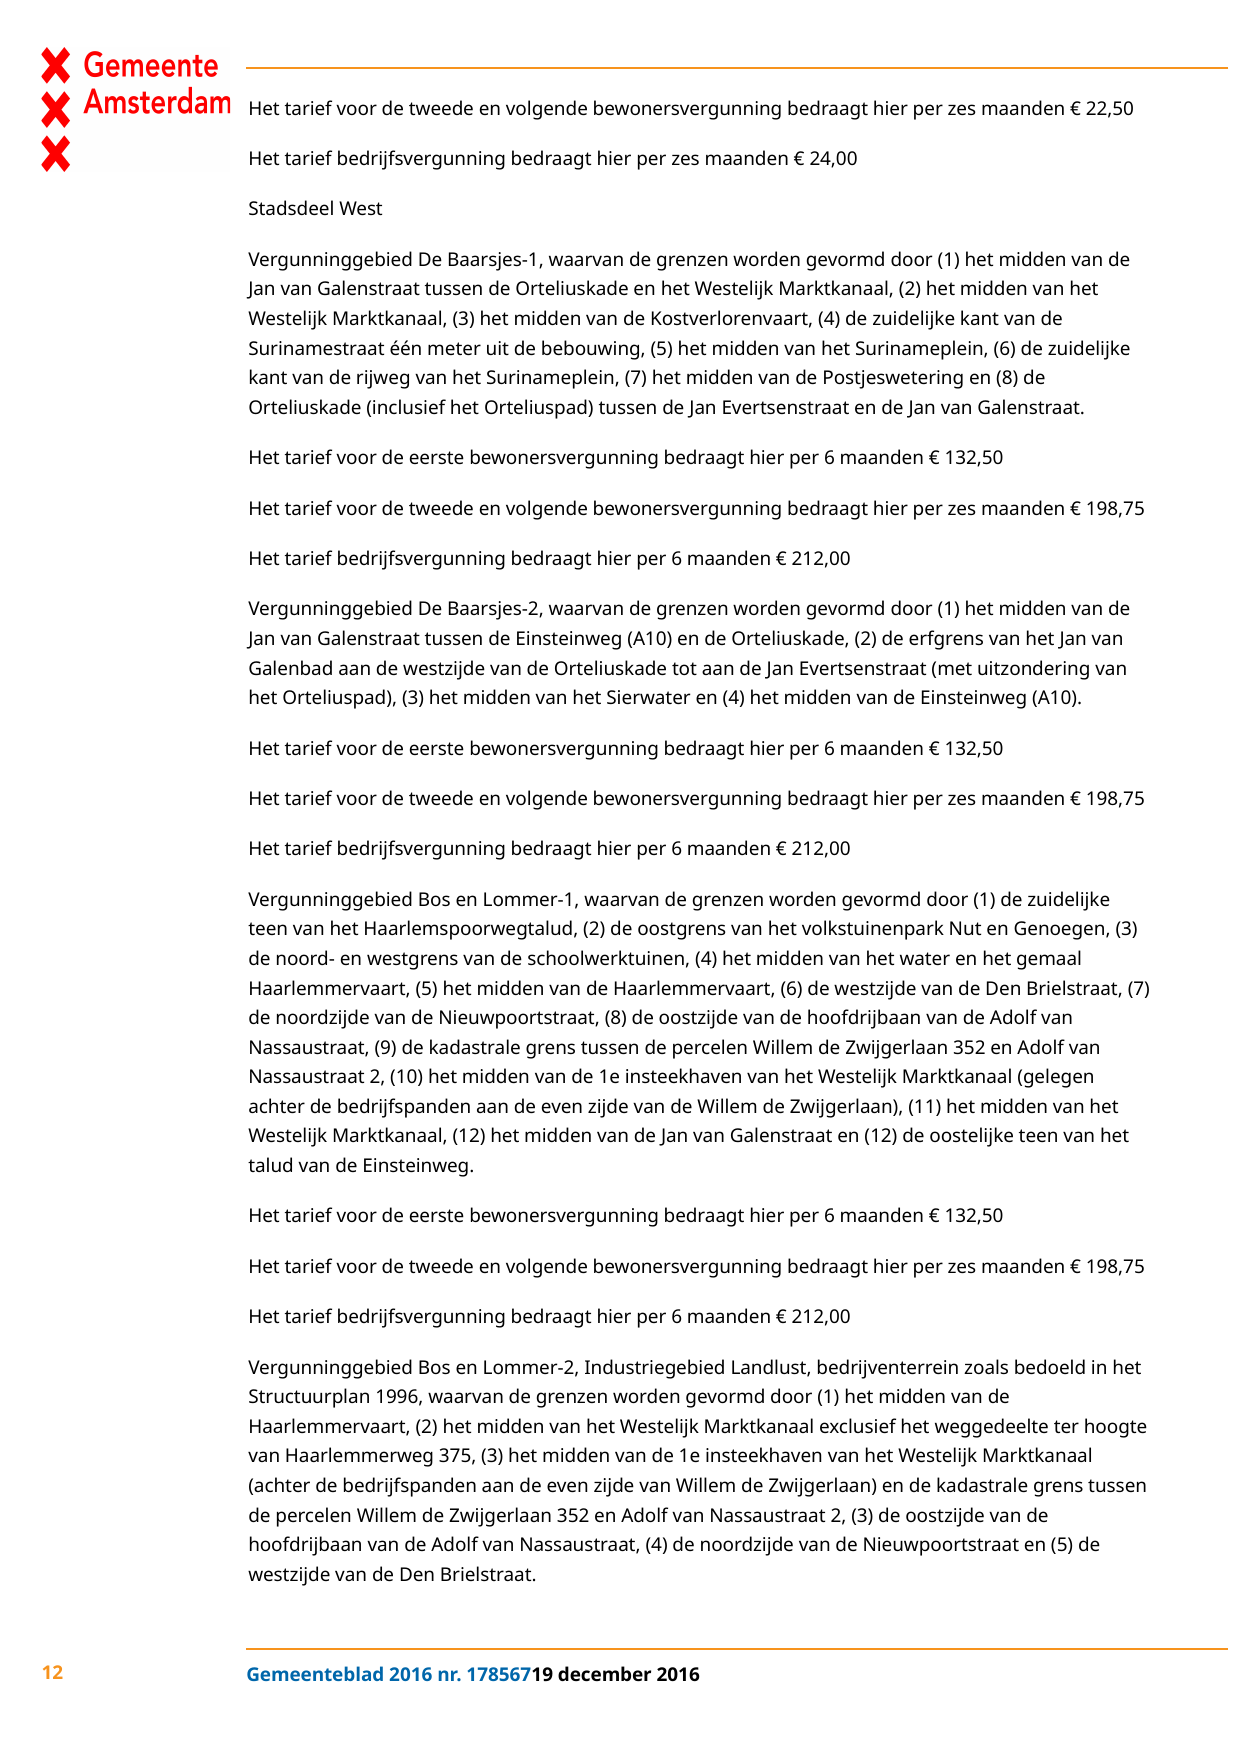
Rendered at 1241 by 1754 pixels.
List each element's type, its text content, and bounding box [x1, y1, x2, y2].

picture [41, 47, 231, 172]
text Vergunninggebied De Baarsjes-2, waarvan de grenzen worden gevormd door (1) het midden van de Jan van Galenstraat tussen de Einsteinweg (A10) en de Orteliuskade, (2) de erfgrens van het Jan van Galenbad aan de westzijde van de Orteliuskade tot aan de Jan Evertsenstraat (met uitzondering van het Orteliuspad), (3) het midden van het Sierwater en (4) het midden van de Einsteinweg (A10). [248, 596, 1152, 710]
text Het tarief voor de eerste bewonersvergunning bedraagt hier per 6 maanden € 132,50 [248, 1203, 1152, 1228]
text Het tarief voor de eerste bewonersvergunning bedraagt hier per 6 maanden € 132,50 [248, 735, 1152, 761]
text Het tarief voor de tweede en volgende bewonersvergunning bedraagt hier per zes maanden € 198,75 [248, 785, 1152, 811]
text Het tarief bedrijfsvergunning bedraagt hier per 6 maanden € 212,00 [248, 1303, 1152, 1329]
text Het tarief voor de tweede en volgende bewonersvergunning bedraagt hier per zes maanden € 198,75 [248, 495, 1152, 521]
text Vergunninggebied Bos en Lommer-1, waarvan de grenzen worden gevormd door (1) de zuidelijke teen van het Haarlemspoorwegtalud, (2) de oostgrens van het volkstuinenpark Nut en Genoegen, (3) de noord- en westgrens van de schoolwerktuinen, (4) het midden van het water en het gemaal Haarlemmervaart, (5) het midden van de Haarlemmervaart, (6) de westzijde van de Den Brielstraat, (7) de noordzijde van de Nieuwpoortstraat, (8) de oostzijde van de hoofdrijbaan van de Adolf van Nassaustraat, (9) de kadastrale grens tussen de percelen Willem de Zwijgerlaan 352 en Adolf van Nassaustraat 2, (10) het midden van de 1e insteekhaven van het Westelijk Marktkanaal (gelegen achter de bedrijfspanden aan de even zijde van de Willem de Zwijgerlaan), (11) het midden van het Westelijk Marktkanaal, (12) het midden van de Jan van Galenstraat en (12) de oostelijke teen van het talud van de Einsteinweg. [248, 886, 1152, 1178]
text Het tarief voor de tweede en volgende bewonersvergunning bedraagt hier per zes maanden € 22,50 [248, 95, 1152, 121]
text Stadsdeel West [248, 196, 1152, 221]
text Het tarief voor de tweede en volgende bewonersvergunning bedraagt hier per zes maanden € 198,75 [248, 1253, 1152, 1279]
text Vergunninggebied De Baarsjes-1, waarvan de grenzen worden gevormd door (1) het midden van de Jan van Galenstraat tussen de Orteliuskade en het Westelijk Marktkanaal, (2) het midden van het Westelijk Marktkanaal, (3) het midden van de Kostverlorenvaart, (4) de zuidelijke kant van de Surinamestraat één meter uit de bebouwing, (5) het midden van het Surinameplein, (6) de zuidelijke kant van de rijweg van het Surinameplein, (7) het midden van de Postjeswetering en (8) de Orteliuskade (inclusief het Orteliuspad) tussen de Jan Evertsenstraat en de Jan van Galenstraat. [248, 246, 1152, 420]
text Vergunninggebied Bos en Lommer-2, Industriegebied Landlust, bedrijventerrein zoals bedoeld in het Structuurplan 1996, waarvan de grenzen worden gevormd door (1) het midden van de Haarlemmervaart, (2) het midden van het Westelijk Marktkanaal exclusief het weggedeelte ter hoogte van Haarlemmerweg 375, (3) het midden van de 1e insteekhaven van het Westelijk Marktkanaal (achter de bedrijfspanden aan de even zijde van Willem de Zwijgerlaan) en de kadastrale grens tussen de percelen Willem de Zwijgerlaan 352 en Adolf van Nassaustraat 2, (3) de oostzijde van de hoofdrijbaan van de Adolf van Nassaustraat, (4) de noordzijde van de Nieuwpoortstraat en (5) de westzijde van de Den Brielstraat. [248, 1354, 1152, 1587]
text Het tarief voor de eerste bewonersvergunning bedraagt hier per 6 maanden € 132,50 [248, 444, 1152, 470]
text Het tarief bedrijfsvergunning bedraagt hier per 6 maanden € 212,00 [248, 545, 1152, 571]
text Het tarief bedrijfsvergunning bedraagt hier per zes maanden € 24,00 [248, 145, 1152, 171]
text Het tarief bedrijfsvergunning bedraagt hier per 6 maanden € 212,00 [248, 836, 1152, 861]
